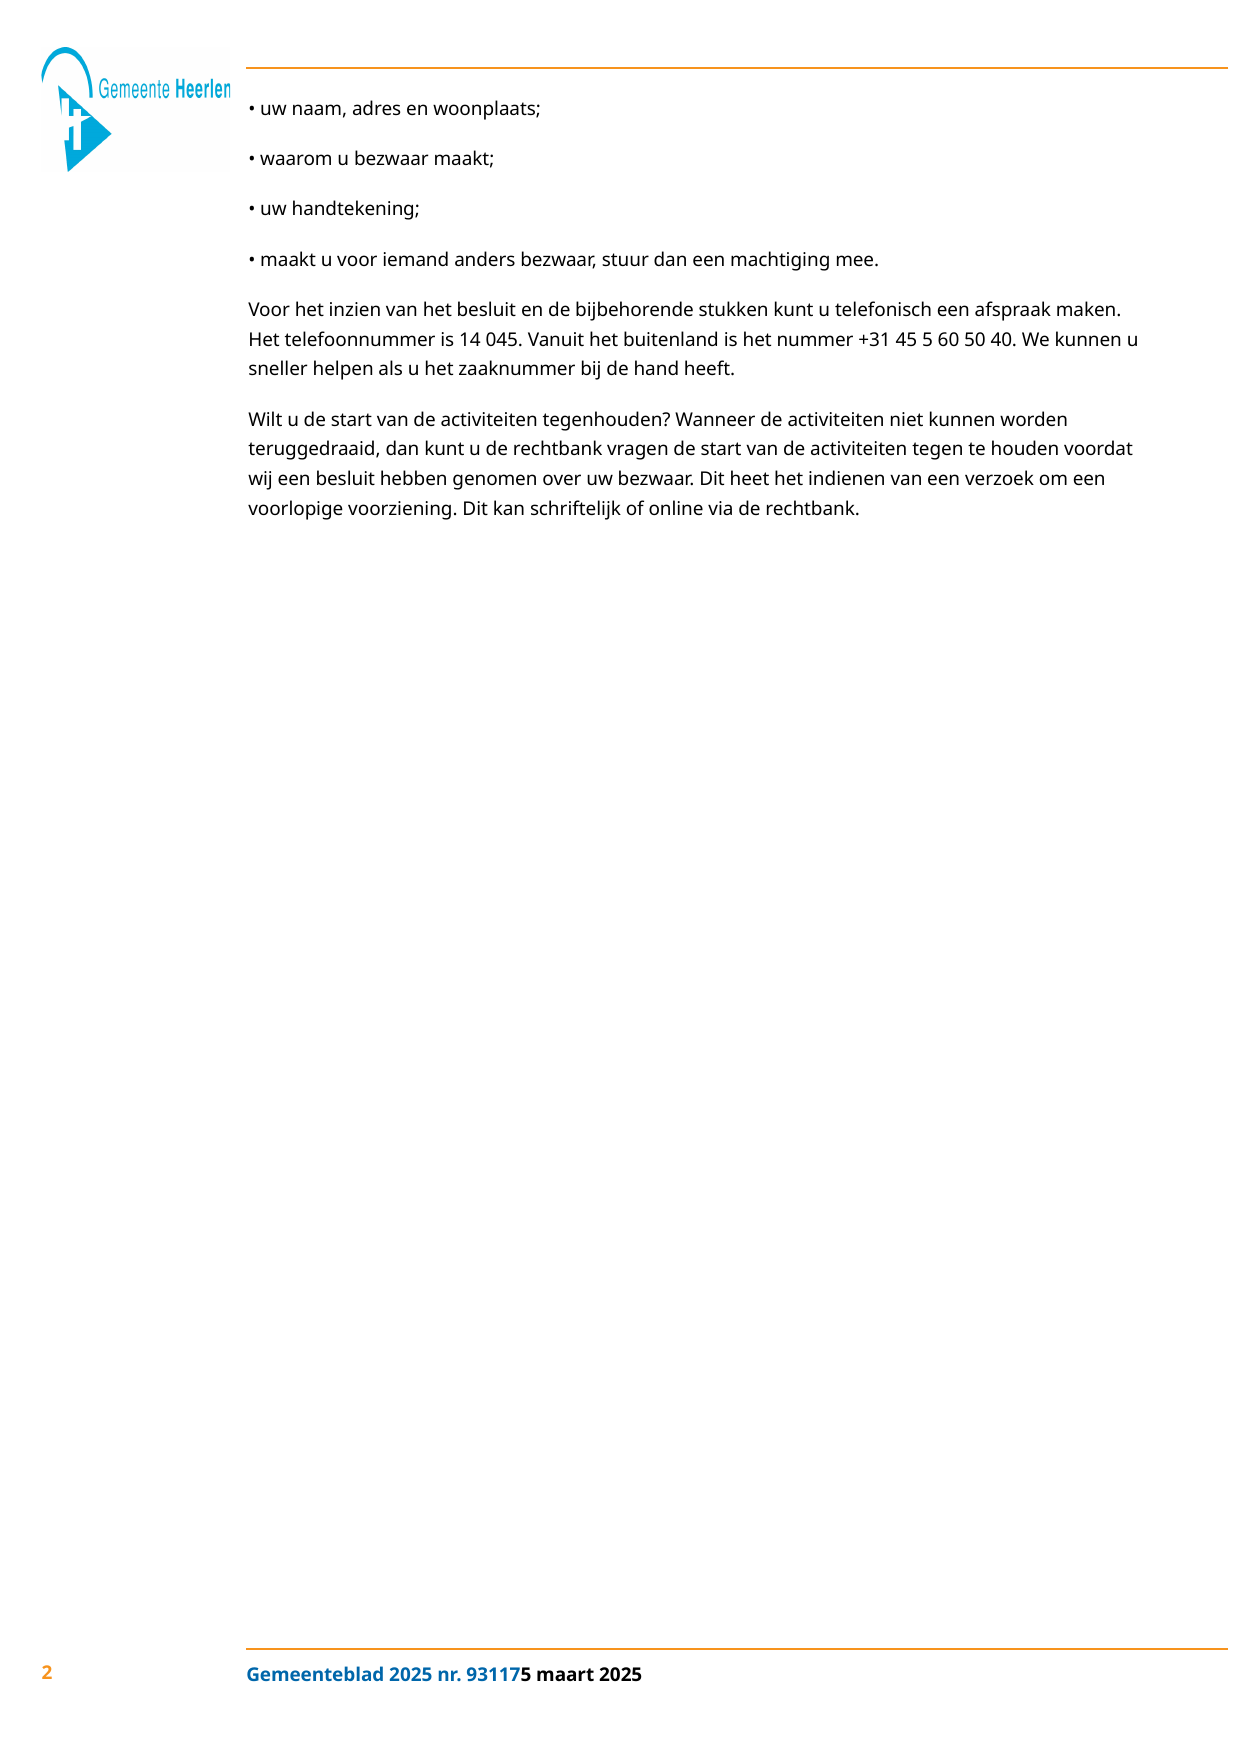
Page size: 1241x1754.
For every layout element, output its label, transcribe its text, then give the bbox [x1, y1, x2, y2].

text • maakt u voor iemand anders bezwaar, stuur dan een machtiging mee. [248, 246, 1152, 272]
picture [41, 47, 231, 172]
text • uw handtekening; [248, 196, 1152, 221]
picture [41, 47, 59, 70]
text Voor het inzien van het besluit en de bijbehorende stukken kunt u telefonisch een afspraak maken. Het telefoonnummer is 14 045. Vanuit het buitenland is het nummer +31 45 5 60 50 40. We kunnen u sneller helpen als u het zaaknummer bij de hand heeft. [248, 296, 1152, 381]
text • waarom u bezwaar maakt; [248, 145, 1152, 171]
text Wilt u de start van de activiteiten tegenhouden? Wanneer de activiteiten niet kunnen worden teruggedraaid, dan kunt u de rechtbank vragen de start van de activiteiten tegen te houden voordat wij een besluit hebben genomen over uw bezwaar. Dit heet het indienen van een verzoek om een voorlopige voorziening. Dit kan schriftelijk of online via de rechtbank. [248, 406, 1152, 521]
text • uw naam, adres en woonplaats; [248, 95, 1152, 121]
